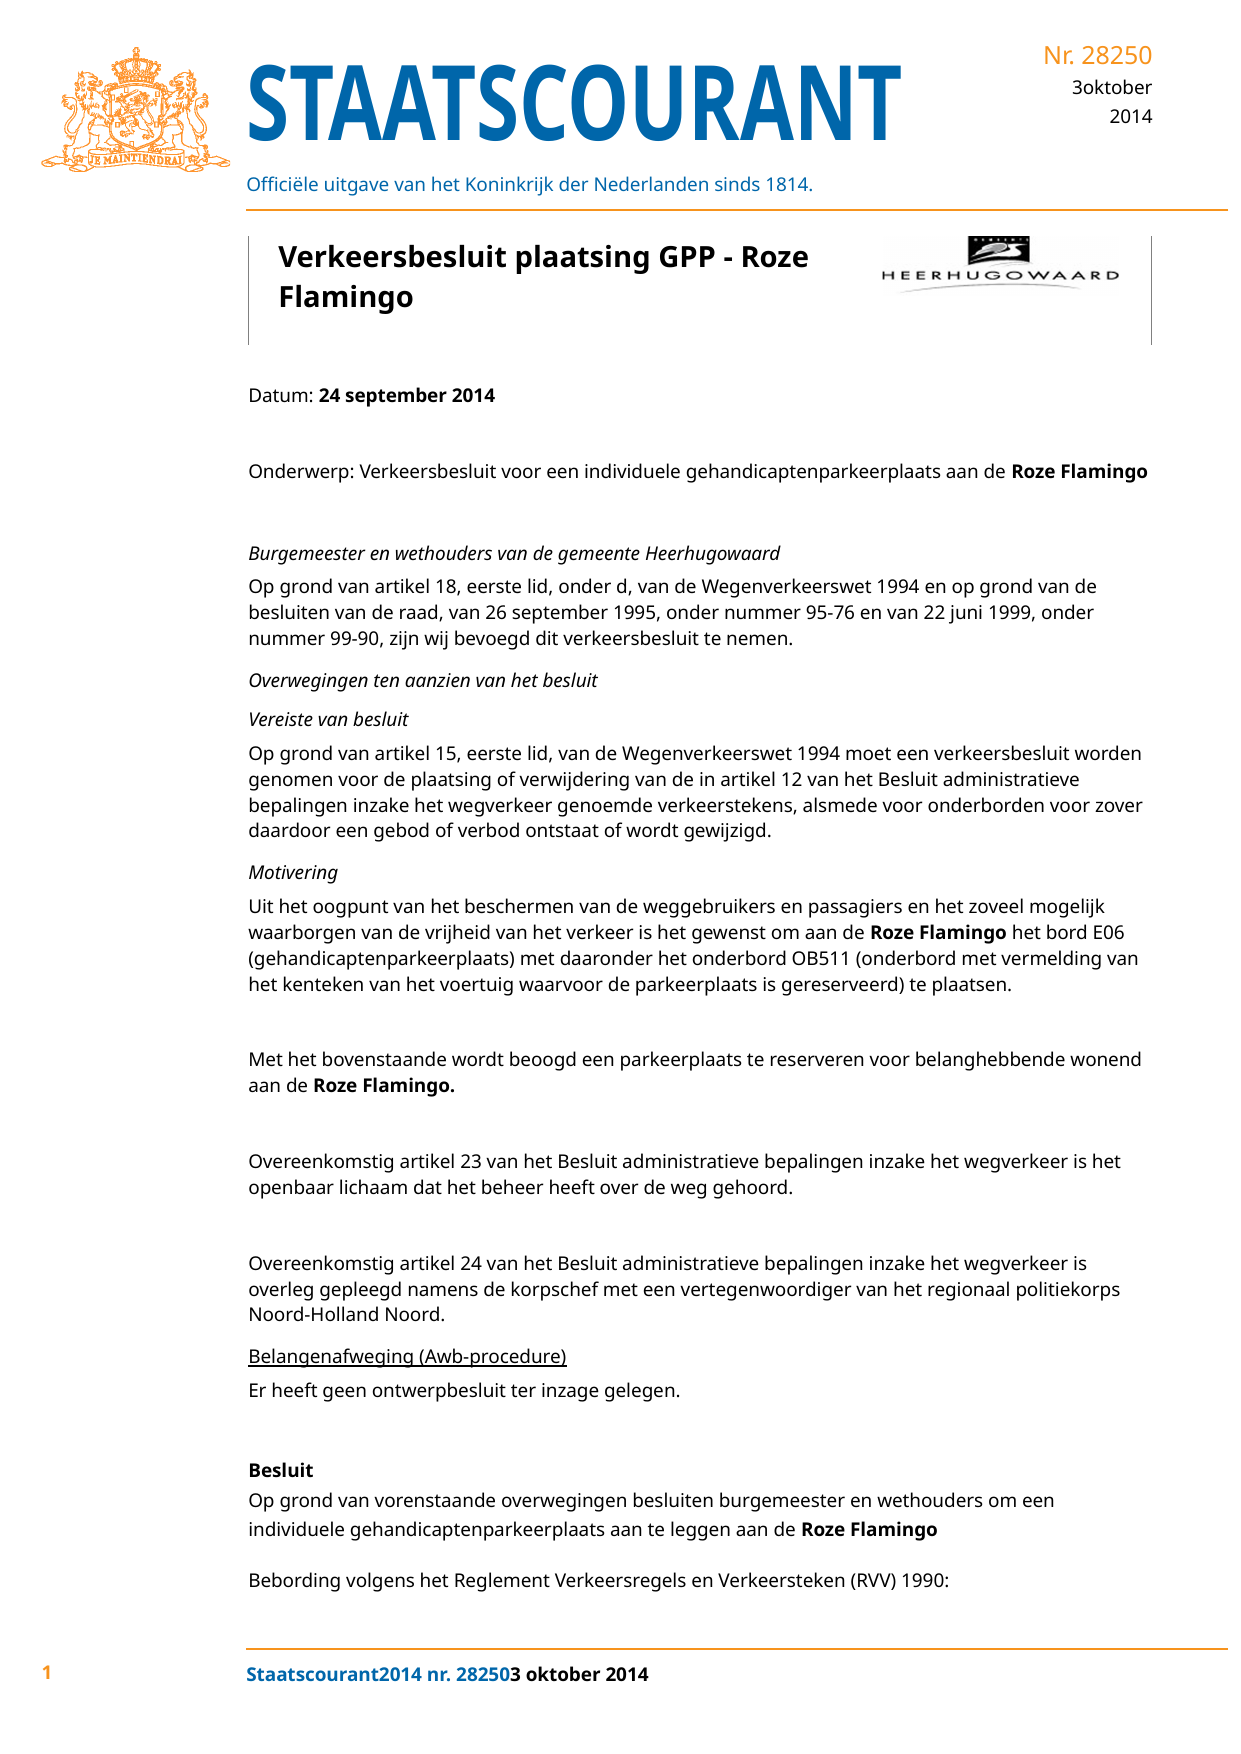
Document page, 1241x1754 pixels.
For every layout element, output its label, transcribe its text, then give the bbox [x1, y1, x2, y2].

table_header [850, 236, 1151, 345]
text Er heeft geen ontwerpbesluit ter inzage gelegen. [248, 1377, 1152, 1403]
text Bebording volgens het Reglement Verkeersregels en Verkeersteken (RVV) 1990: [248, 1567, 1152, 1592]
text Motivering [248, 859, 1152, 885]
text Overwegingen ten aanzien van het besluit [248, 667, 1152, 693]
text Vereiste van besluit [248, 706, 1152, 732]
text Onderwerp: Verkeersbesluit voor een individuele gehandicaptenparkeerplaats aan de Roze Flamingo [248, 458, 1152, 484]
picture [41, 47, 231, 172]
text Op grond van artikel 15, eerste lid, van de Wegenverkeerswet 1994 moet een verkeersbesluit worden genomen voor de plaatsing of verwijdering van de in artikel 12 van het Besluit administratieve bepalingen inzake het wegverkeer genoemde verkeerstekens, alsmede voor onderborden voor zover daardoor een gebod of verbod ontstaat of wordt gewijzigd. [248, 740, 1152, 843]
text Met het bovenstaande wordt beoogd een parkeerplaats te reserveren voor belanghebbende wonend aan de Roze Flamingo. [248, 1047, 1152, 1098]
text Datum: 24 september 2014 [248, 383, 1152, 408]
text Op grond van artikel 18, eerste lid, onder d, van de Wegenverkeerswet 1994 en op grond van de besluiten van de raad, van 26 september 1995, onder nummer 95-76 en van 22 juni 1999, onder nummer 99-90, zijn wij bevoegd dit verkeersbesluit te nemen. [248, 574, 1152, 651]
text Belangenafweging (Awb-procedure) [248, 1343, 1152, 1369]
text Uit het oogpunt van het beschermen van de weggebruikers en passagiers en het zoveel mogelijk waarborgen van de vrijheid van het verkeer is het gewenst om aan de Roze Flamingo het bord E06 (gehandicaptenparkeerplaats) met daaronder het onderbord OB511 (onderbord met vermelding van het kenteken van het voertuig waarvoor de parkeerplaats is gereserveerd) te plaatsen. [248, 893, 1152, 996]
table_header Verkeersbesluit plaatsing GPP - Roze Flamingo [249, 236, 850, 345]
text Overeenkomstig artikel 23 van het Besluit administratieve bepalingen inzake het wegverkeer is het openbaar lichaam dat het beheer heeft over de weg gehoord. [248, 1148, 1152, 1200]
text Op grond van vorenstaande overwegingen besluiten burgemeester en wethouders om een individuele gehandicaptenparkeerplaats aan te leggen aan de Roze Flamingo [248, 1487, 1152, 1542]
text Overeenkomstig artikel 24 van het Besluit administratieve bepalingen inzake het wegverkeer is overleg gepleegd namens de korpschef met een vertegenwoordiger van het regionaal politiekorps Noord-Holland Noord. [248, 1250, 1152, 1327]
picture [882, 236, 1119, 296]
text Burgemeester en wethouders van de gemeente Heerhugowaard [248, 540, 1152, 565]
text Besluit [248, 1457, 1152, 1483]
